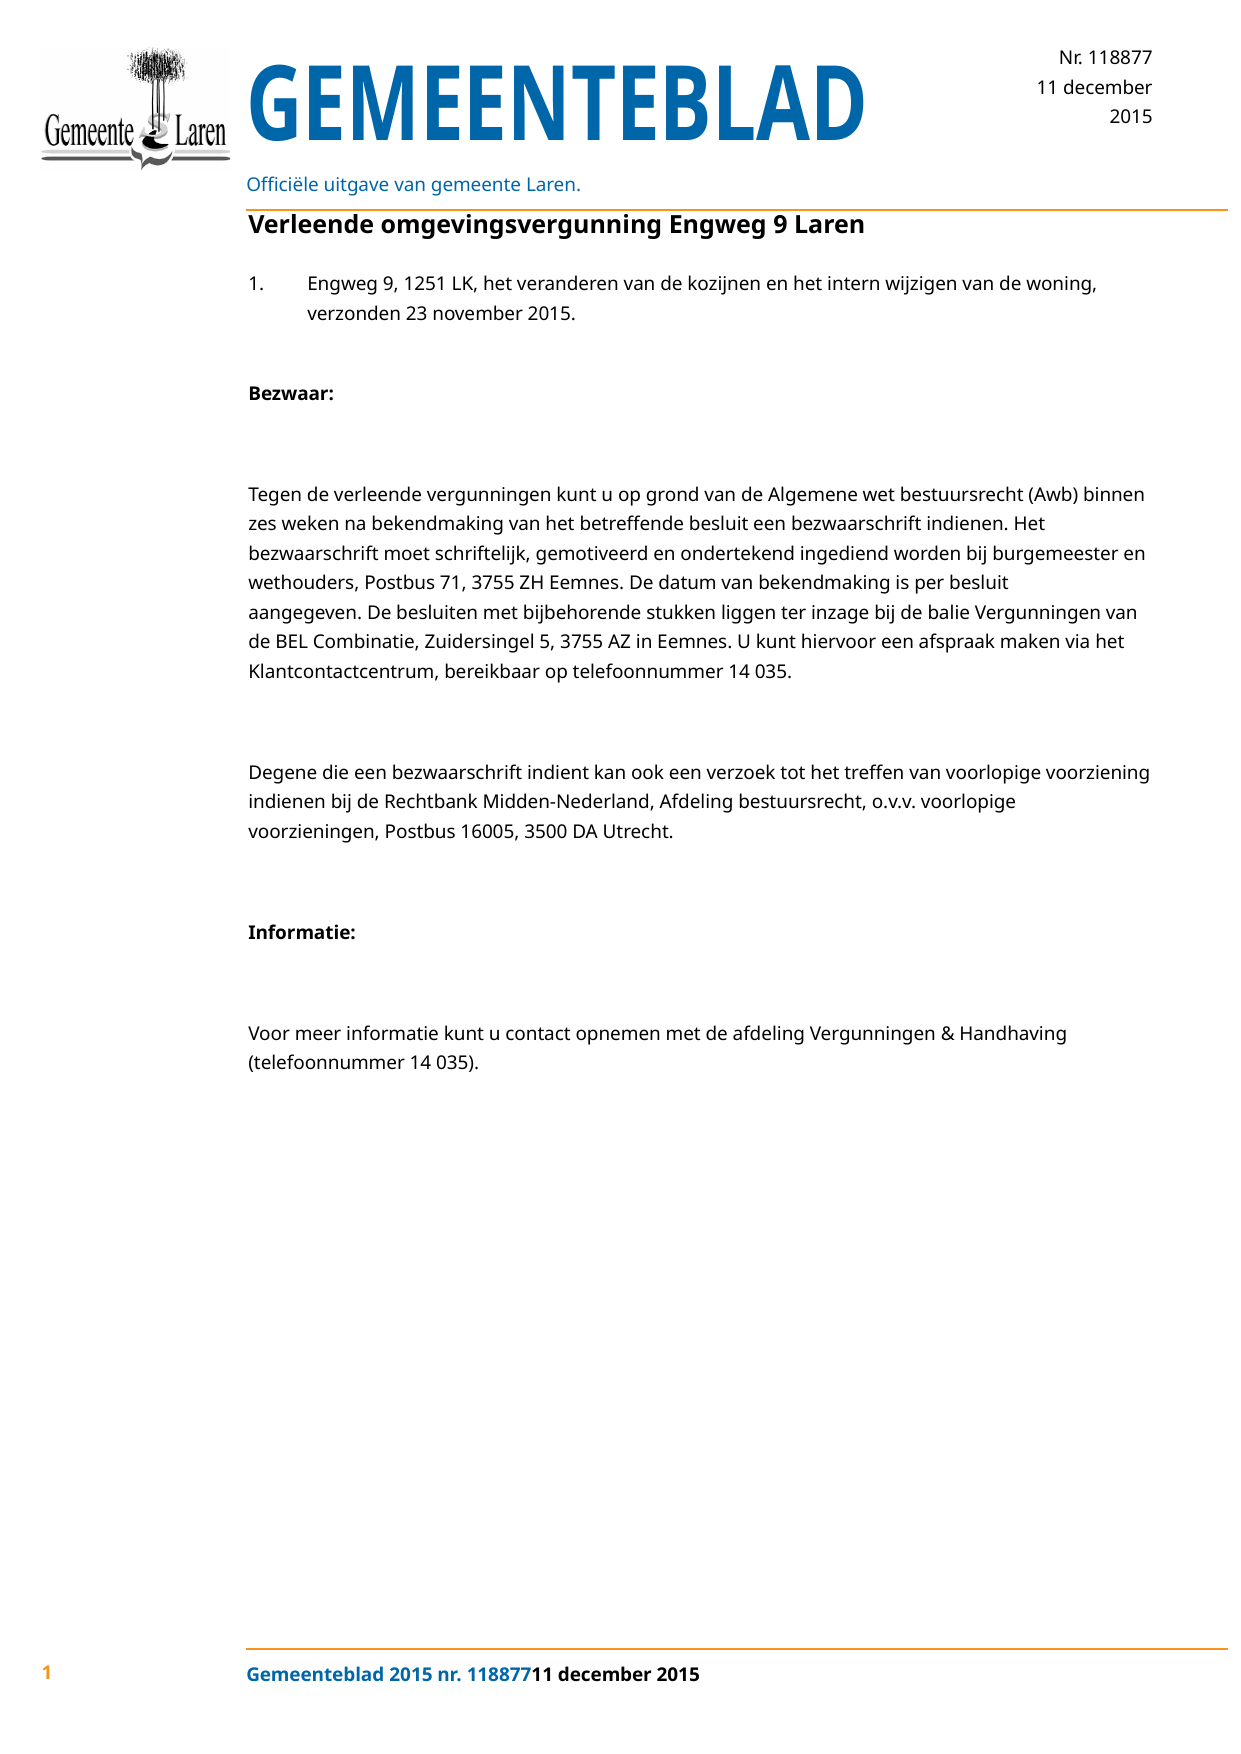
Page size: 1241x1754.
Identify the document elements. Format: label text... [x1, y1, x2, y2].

text Verleende omgevingsvergunning Engweg 9 Laren [248, 211, 1152, 241]
text Tegen de verleende vergunningen kunt u op grond van de Algemene wet bestuursrecht (Awb) binnen zes weken na bekendmaking van het betreffende besluit een bezwaarschrift indienen. Het bezwaarschrift moet schriftelijk, gemotiveerd en ondertekend ingediend worden bij burgemeester en wethouders, Postbus 71, 3755 ZH Eemnes. De datum van bekendmaking is per besluit aangegeven. De besluiten met bijbehorende stukken liggen ter inzage bij de balie Vergunningen van de BEL Combinatie, Zuidersingel 5, 3755 AZ in Eemnes. U kunt hiervoor een afspraak maken via het Klantcontactcentrum, bereikbaar op telefoonnummer 14 035. [248, 481, 1152, 684]
text Degene die een bezwaarschrift indient kan ook een verzoek tot het treffen van voorlopige voorziening indienen bij de Rechtbank Midden-Nederland, Afdeling bestuursrecht, o.v.v. voorlopige voorzieningen, Postbus 16005, 3500 DA Utrecht. [248, 759, 1152, 844]
text Voor meer informatie kunt u contact opnemen met de afdeling Vergunningen & Handhaving (telefoonnummer 14 035). [248, 1020, 1152, 1075]
text Bezwaar: [248, 380, 1152, 406]
picture [41, 47, 231, 172]
list Engweg 9, 1251 LK, het veranderen van de kozijnen en het intern wijzigen van de woning, verzonden 23 november 2015. [248, 270, 1152, 326]
text Informatie: [248, 919, 1152, 945]
